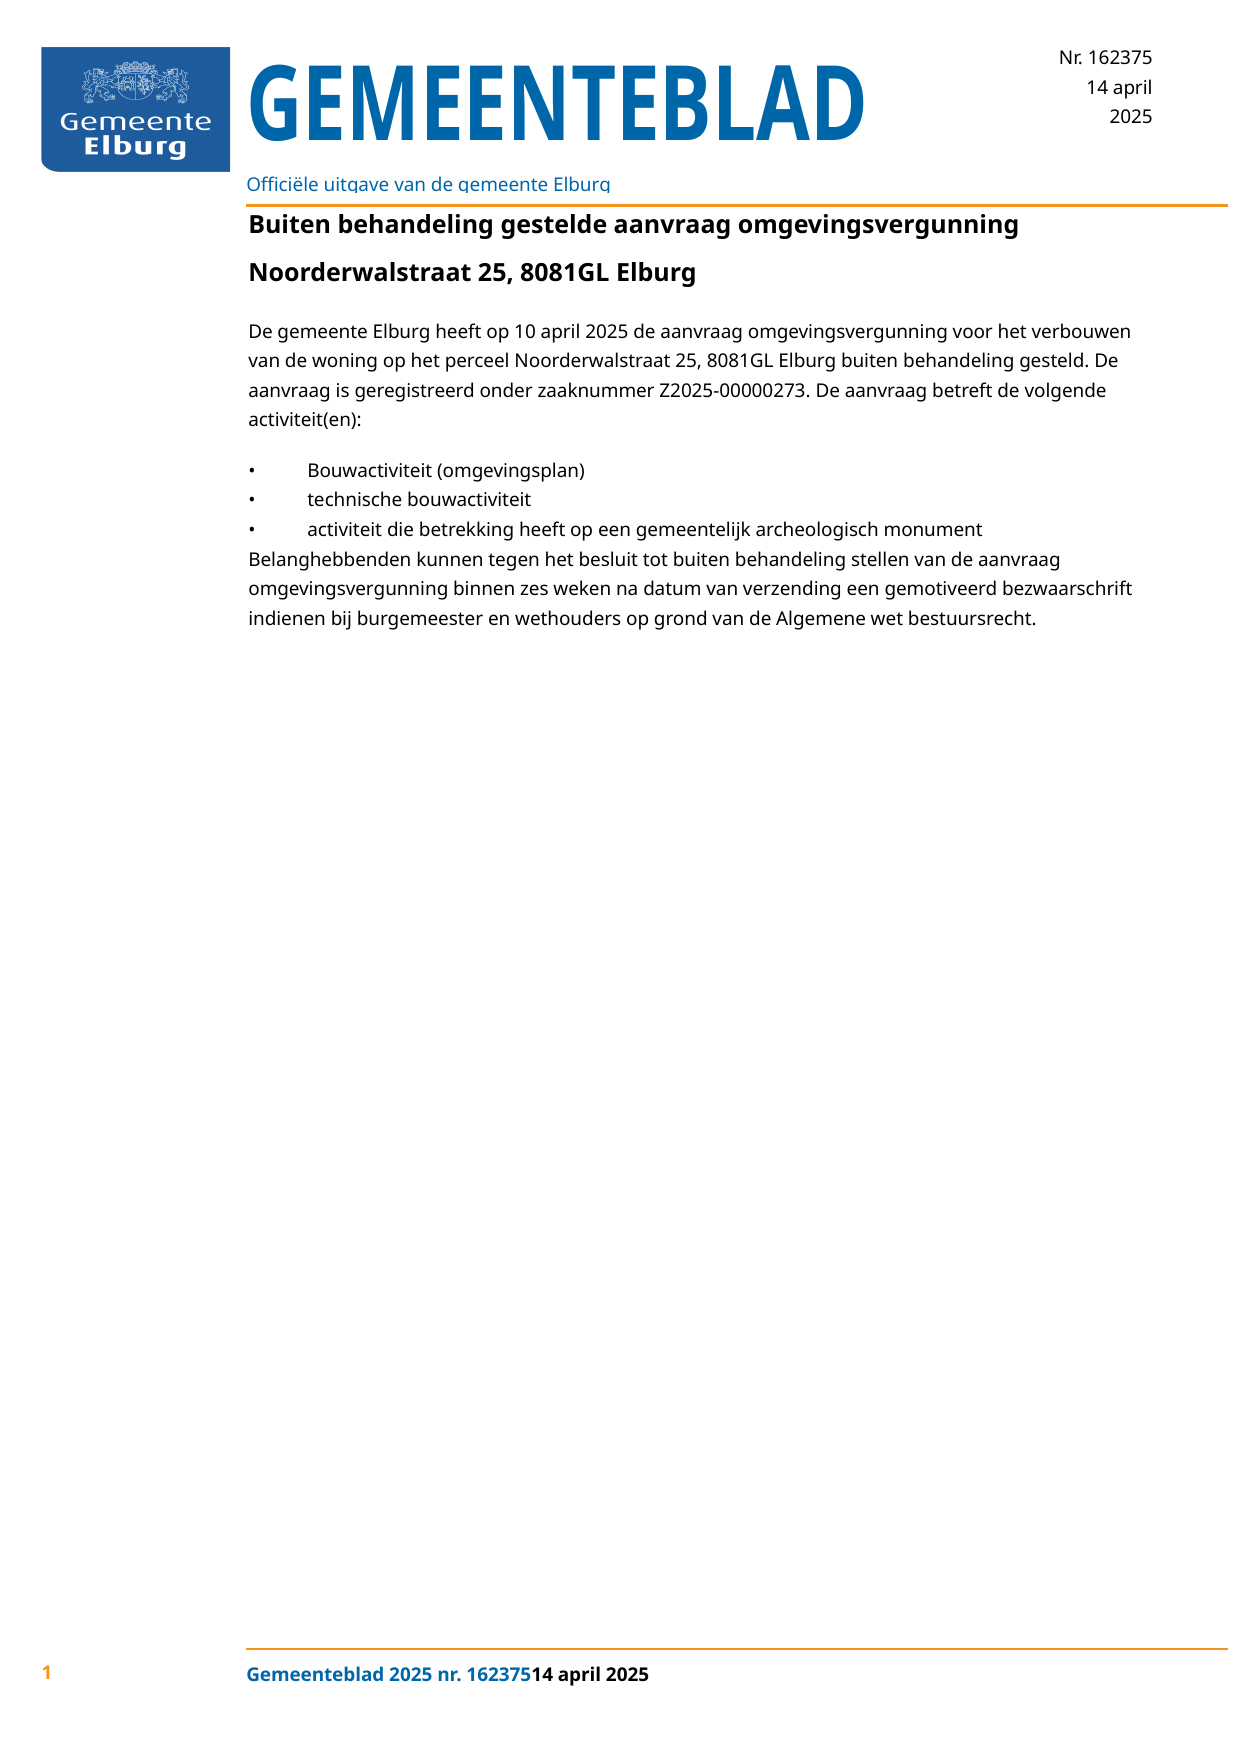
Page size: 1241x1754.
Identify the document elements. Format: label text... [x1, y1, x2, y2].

list activiteit die betrekking heeft op een gemeentelijk archeologisch monument [248, 516, 1152, 542]
picture [41, 47, 231, 172]
text Buiten behandeling gestelde aanvraag omgevingsvergunning Noorderwalstraat 25, 8081GL Elburg [248, 207, 1152, 288]
list Bouwactiviteit (omgevingsplan) [248, 457, 1152, 483]
text De gemeente Elburg heeft op 10 april 2025 de aanvraag omgevingsvergunning voor het verbouwen van de woning op het perceel Noorderwalstraat 25, 8081GL Elburg buiten behandeling gesteld. De aanvraag is geregistreerd onder zaaknummer Z2025-00000273. De aanvraag betreft de volgende activiteit(en): [248, 318, 1152, 432]
text Belanghebbenden kunnen tegen het besluit tot buiten behandeling stellen van de aanvraag omgevingsvergunning binnen zes weken na datum van verzending een gemotiveerd bezwaarschrift indienen bij burgemeester en wethouders op grond van de Algemene wet bestuursrecht. [248, 546, 1152, 631]
list technische bouwactiviteit [248, 487, 1152, 512]
